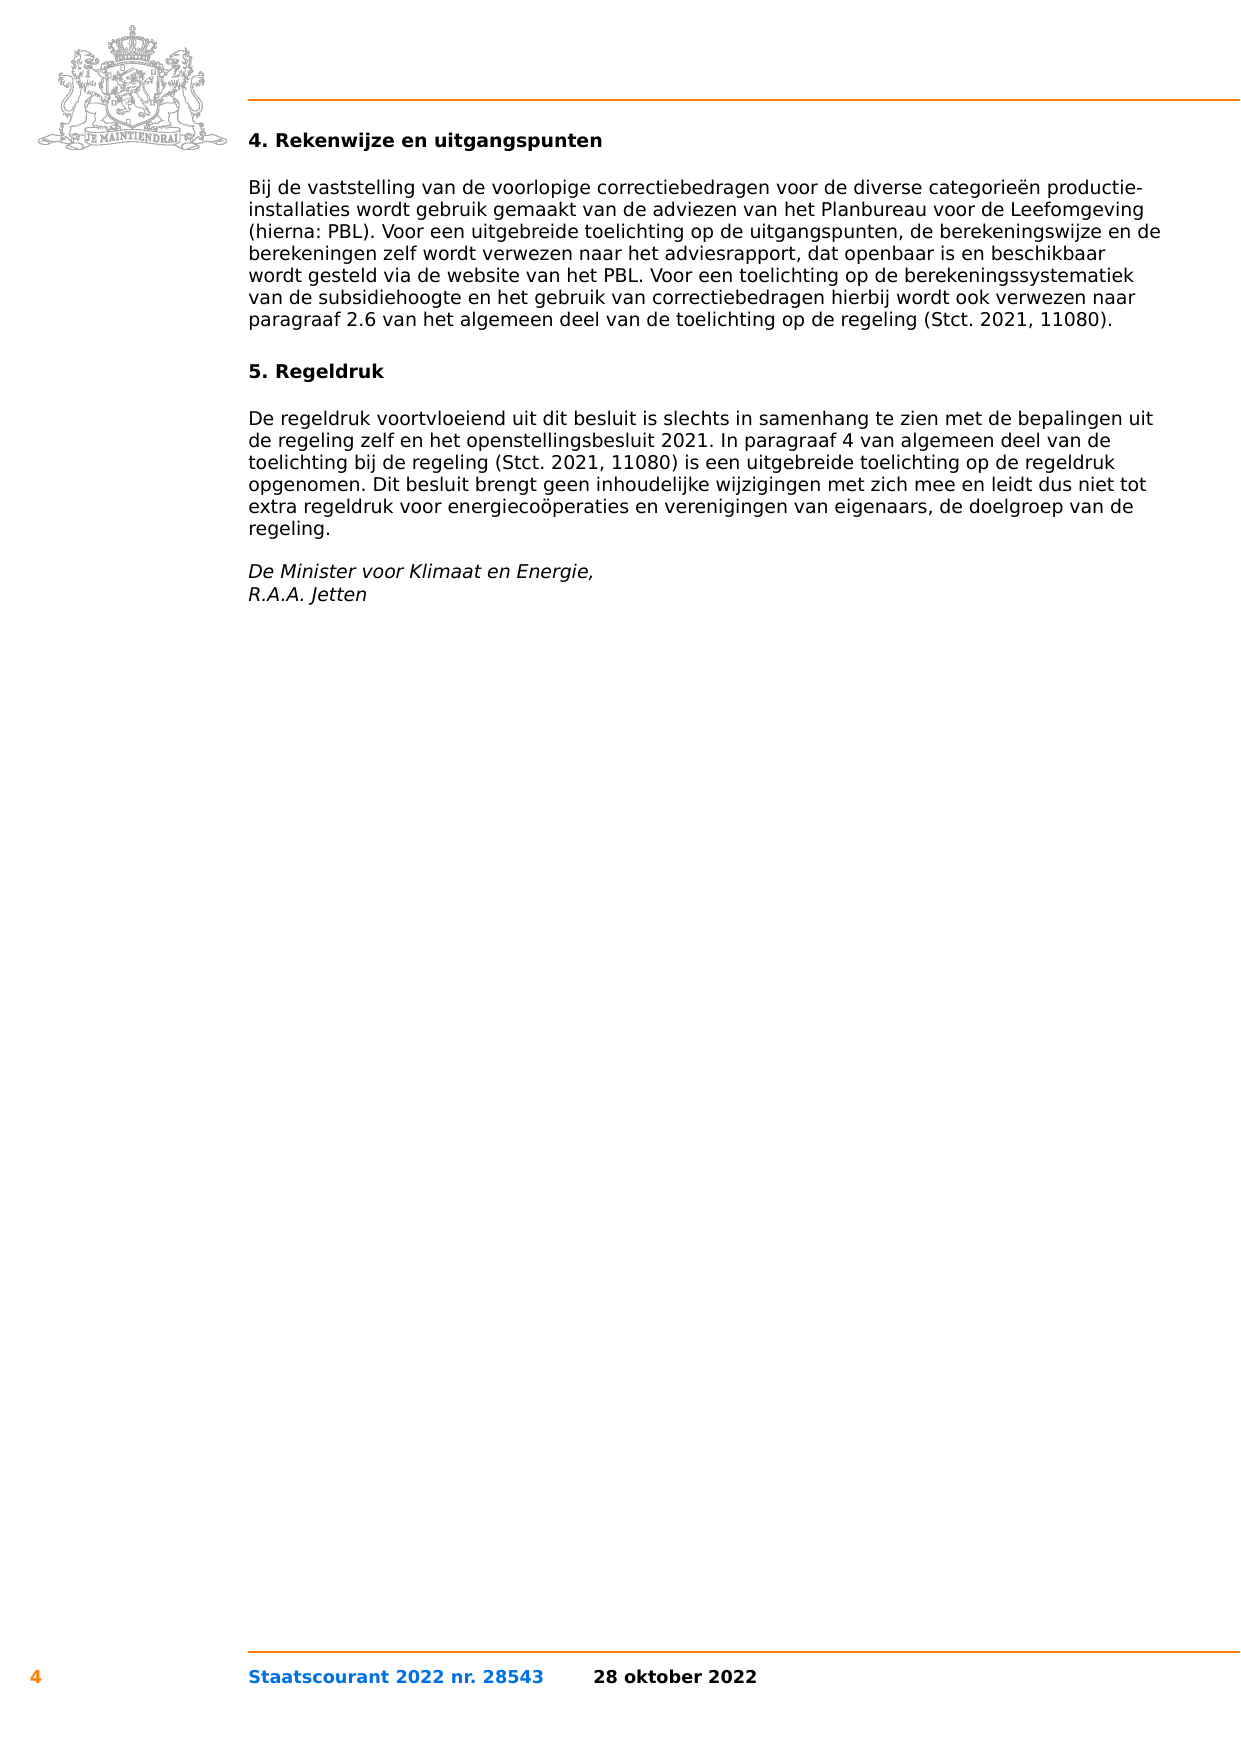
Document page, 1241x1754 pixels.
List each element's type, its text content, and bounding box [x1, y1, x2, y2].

subtitle 5. Regeldruk [248, 361, 1163, 383]
text Bij de vaststelling van de voorlopige correctiebedragen voor de diverse categorieën productie-installaties wordt gebruik gemaakt van de adviezen van het Planbureau voor de Leefomgeving (hierna: PBL). Voor een uitgebreide toelichting op de uitgangspunten, de berekeningswijze en de berekeningen zelf wordt verwezen naar het adviesrapport, dat openbaar is en beschikbaar wordt gesteld via de website van het PBL. Voor een toelichting op de berekeningssystematiek van de subsidiehoogte en het gebruik van correctiebedragen hierbij wordt ook verwezen naar paragraaf 2.6 van het algemeen deel van de toelichting op de regeling (Stct. 2021, 11080). [248, 177, 1163, 331]
subtitle 4. Rekenwijze en uitgangspunten [248, 130, 1163, 152]
picture [38, 25, 227, 150]
text De regeldruk voortvloeiend uit dit besluit is slechts in samenhang te zien met de bepalingen uit de regeling zelf en het openstellingsbesluit 2021. In paragraaf 4 van algemeen deel van de toelichting bij de regeling (Stct. 2021, 11080) is een uitgebreide toelichting op de regeldruk opgenomen. Dit besluit brengt geen inhoudelijke wijzigingen met zich mee en leidt dus niet tot extra regeldruk voor energiecoöperaties en verenigingen van eigenaars, de doelgroep van de regeling. [248, 408, 1163, 539]
text De Minister voor Klimaat en Energie, R.A.A. Jetten [248, 561, 1163, 605]
